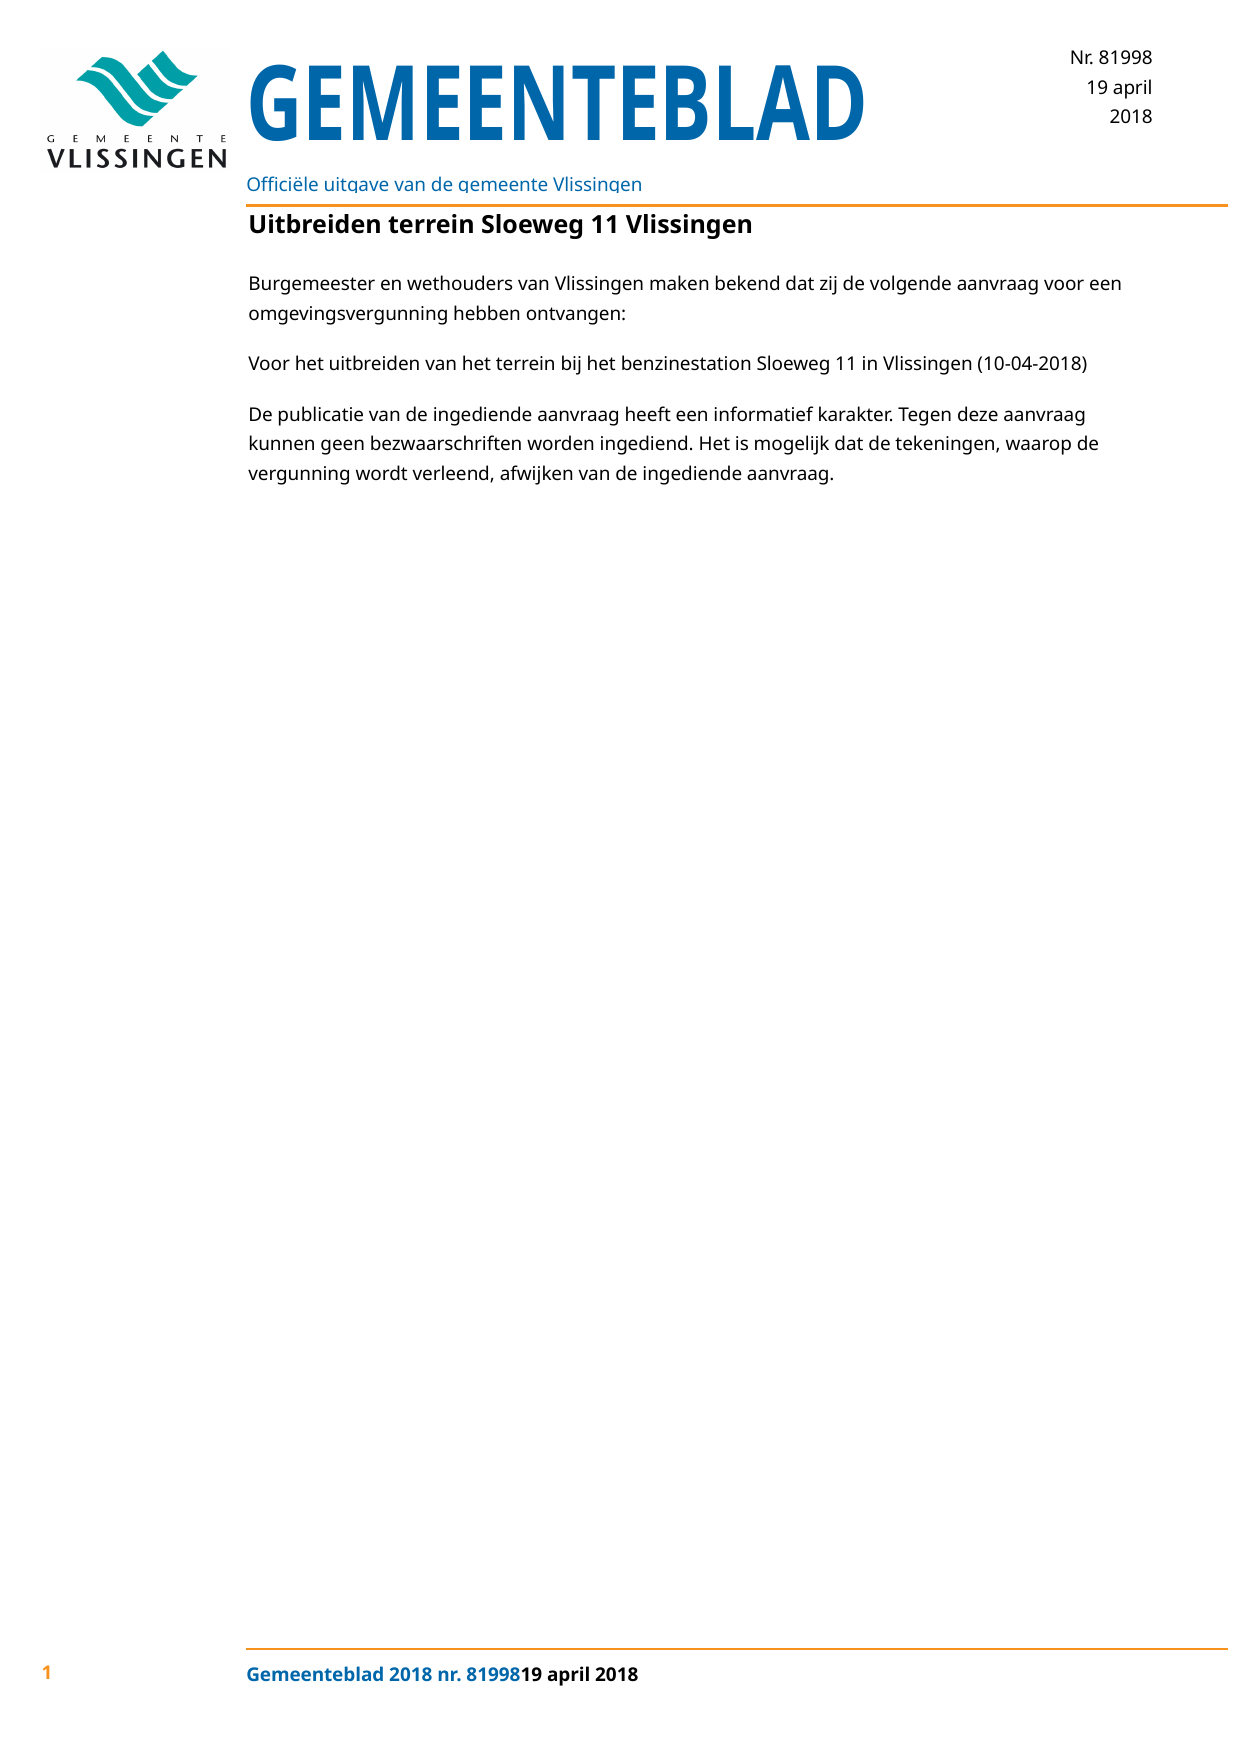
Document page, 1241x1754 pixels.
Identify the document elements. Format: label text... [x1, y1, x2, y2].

picture [41, 47, 231, 172]
text Voor het uitbreiden van het terrein bij het benzinestation Sloeweg 11 in Vlissingen (10-04-2018) [248, 350, 1152, 376]
text Burgemeester en wethouders van Vlissingen maken bekend dat zij de volgende aanvraag voor een omgevingsvergunning hebben ontvangen: [248, 270, 1152, 326]
text De publicatie van de ingediende aanvraag heeft een informatief karakter. Tegen deze aanvraag kunnen geen bezwaarschriften worden ingediend. Het is mogelijk dat de tekeningen, waarop de vergunning wordt verleend, afwijken van de ingediende aanvraag. [248, 401, 1152, 486]
text Uitbreiden terrein Sloeweg 11 Vlissingen [248, 207, 1152, 241]
